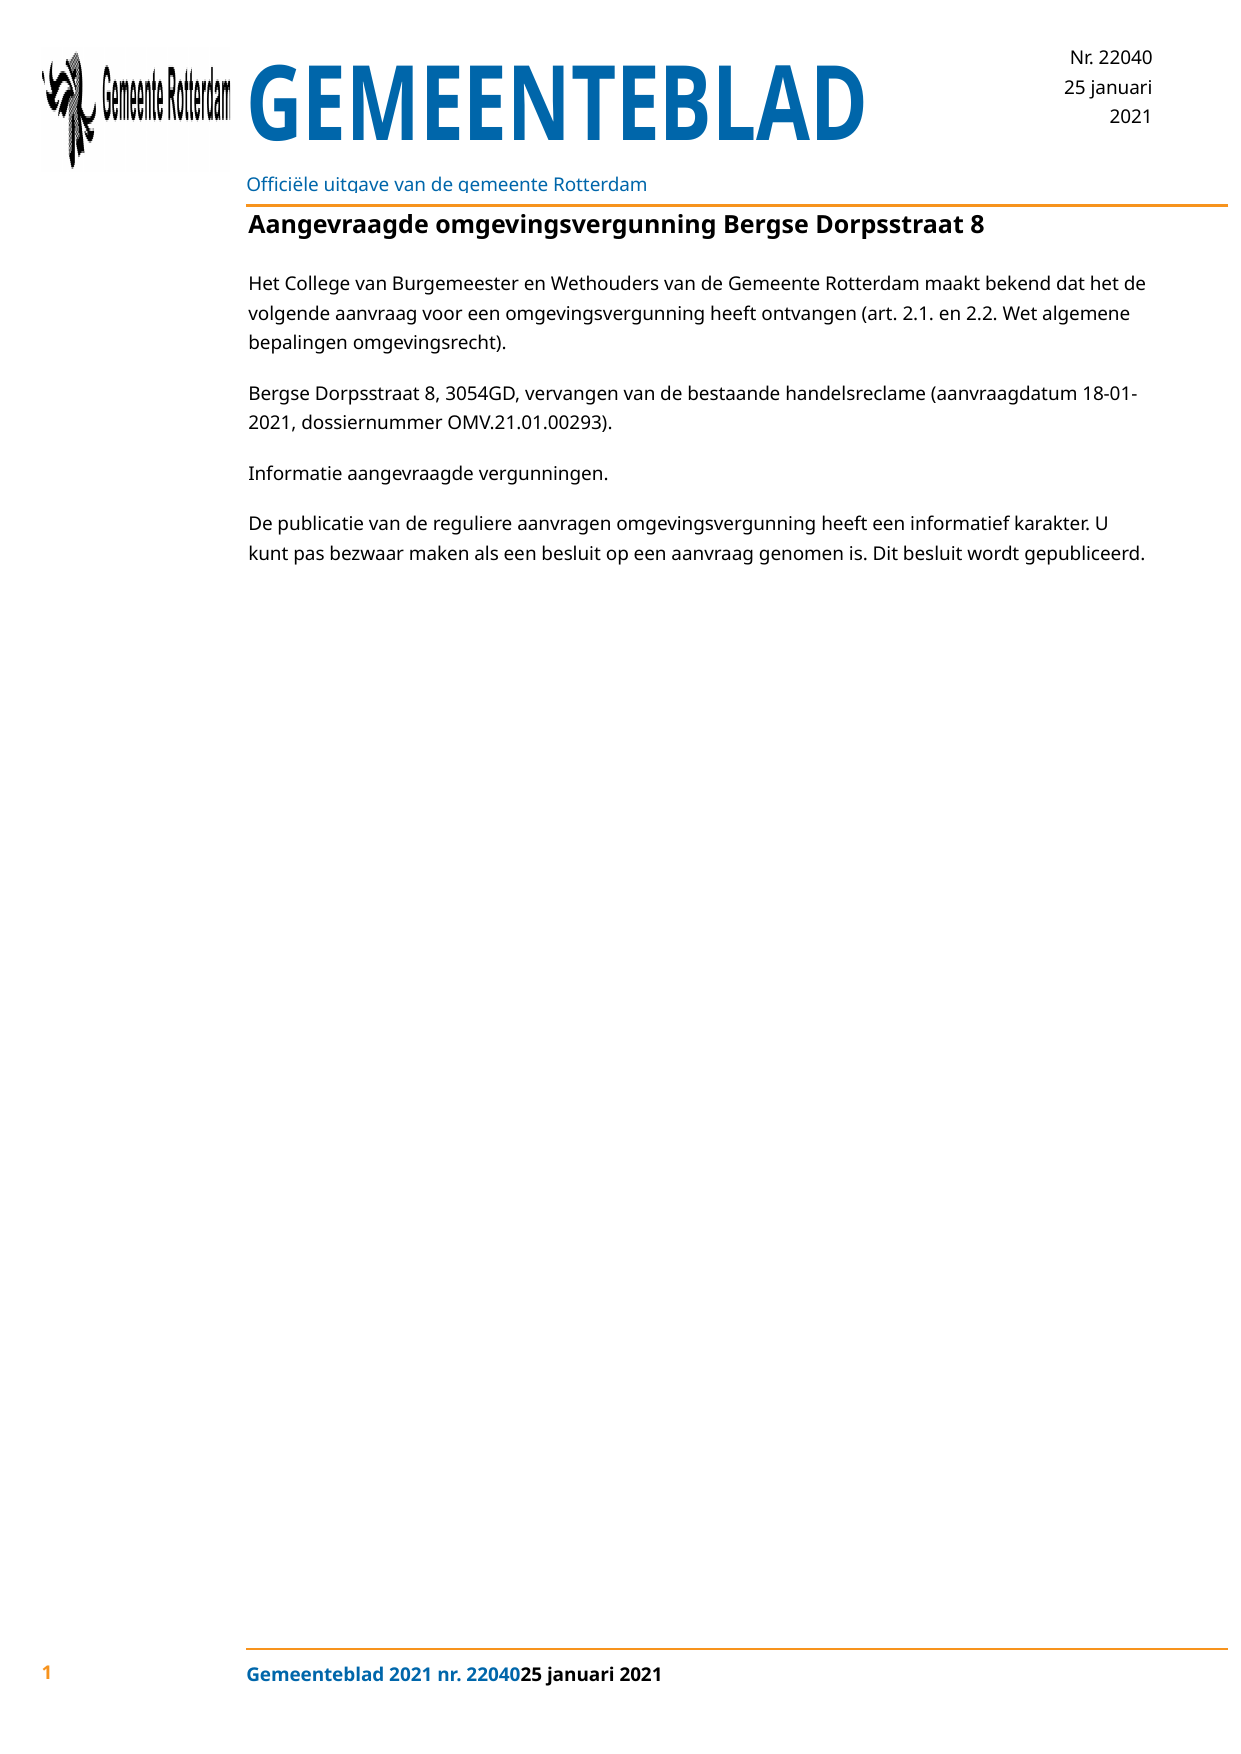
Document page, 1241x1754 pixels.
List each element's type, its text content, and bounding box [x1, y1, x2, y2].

text Het College van Burgemeester en Wethouders van de Gemeente Rotterdam maakt bekend dat het de volgende aanvraag voor een omgevingsvergunning heeft ontvangen (art. 2.1. en 2.2. Wet algemene bepalingen omgevingsrecht). [248, 270, 1152, 355]
text Bergse Dorpsstraat 8, 3054GD, vervangen van de bestaande handelsreclame (aanvraagdatum 18-01-2021, dossiernummer OMV.21.01.00293). [248, 380, 1152, 435]
picture [41, 47, 231, 172]
text De publicatie van de reguliere aanvragen omgevingsvergunning heeft een informatief karakter. U kunt pas bezwaar maken als een besluit op een aanvraag genomen is. Dit besluit wordt gepubliceerd. [248, 510, 1152, 566]
text Aangevraagde omgevingsvergunning Bergse Dorpsstraat 8 [248, 207, 1152, 241]
text Informatie aangevraagde vergunningen. [248, 460, 1152, 486]
